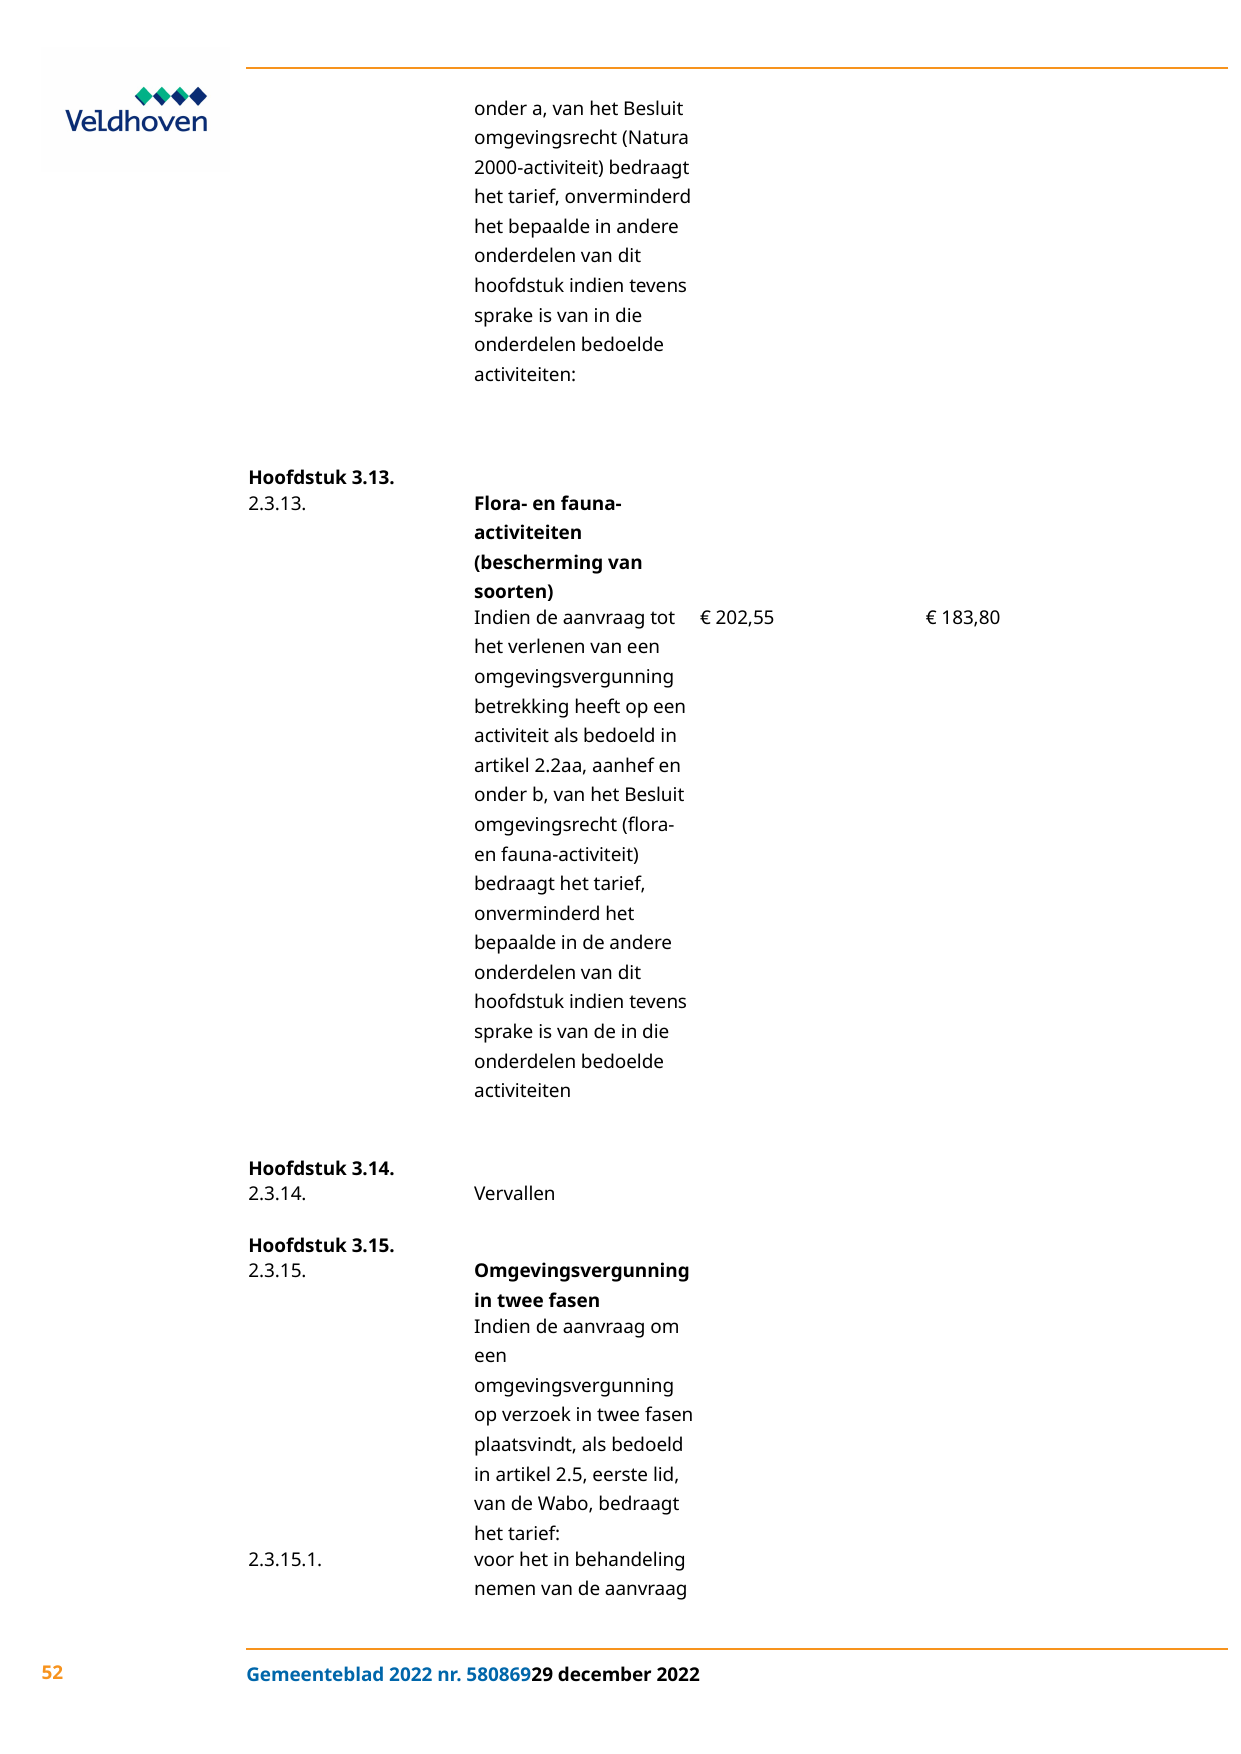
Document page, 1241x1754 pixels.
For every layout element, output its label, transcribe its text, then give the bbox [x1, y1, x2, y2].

table_cell Hoofdstuk 3.13. [248, 464, 700, 490]
table_cell [926, 95, 1152, 387]
table_cell [700, 464, 926, 490]
table_cell [926, 490, 1152, 604]
picture [41, 47, 231, 172]
table_cell [926, 1103, 1152, 1129]
table_cell [474, 1206, 700, 1232]
table_cell [248, 1129, 700, 1155]
table_cell [926, 413, 1152, 438]
table_cell 2.3.13. [248, 490, 474, 604]
table_cell onder a, van het Besluit omgevingsrecht (Natura 2000-activiteit) bedraagt het tarief, onverminderd het bepaalde in andere onderdelen van dit hoofdstuk indien tevens sprake is van in die onderdelen bedoelde activiteiten: [474, 95, 700, 387]
table_cell voor het in behandeling nemen van de aanvraag [474, 1546, 700, 1601]
table_cell [700, 438, 926, 464]
table_cell Indien de aanvraag om een omgevingsvergunning op verzoek in twee fasen plaatsvindt, als bedoeld in artikel 2.5, eerste lid, van de Wabo, bedraagt het tarief: [474, 1313, 700, 1546]
table_cell Flora- en fauna-activiteiten (bescherming van soorten) [474, 490, 700, 604]
table_cell [474, 438, 700, 464]
table_cell [474, 387, 700, 412]
table_cell [926, 464, 1152, 490]
table_cell [926, 1546, 1152, 1601]
table_cell € 202,55 [700, 604, 926, 1103]
table_cell [926, 1180, 1152, 1206]
table_cell [926, 1258, 1152, 1313]
table_cell Hoofdstuk 3.15. [248, 1232, 700, 1258]
table_cell [700, 1206, 926, 1232]
table_cell [700, 1155, 926, 1180]
table_cell [700, 1180, 926, 1206]
table_cell [700, 1258, 926, 1313]
table_cell [700, 1546, 926, 1601]
table_cell [700, 1313, 926, 1546]
table_cell [700, 1232, 926, 1258]
table_cell [248, 1103, 474, 1129]
table_cell [700, 1129, 926, 1155]
table_cell [700, 1103, 926, 1129]
table_cell [474, 1103, 700, 1129]
table_cell Hoofdstuk 3.14. [248, 1155, 700, 1180]
table_cell [700, 490, 926, 604]
table_cell [926, 1313, 1152, 1546]
table_cell [248, 604, 474, 1103]
table_cell Indien de aanvraag tot het verlenen van een omgevingsvergunning betrekking heeft op een activiteit als bedoeld in artikel 2.2aa, aanhef en onder b, van het Besluit omgevingsrecht (flora- en fauna-activiteit) bedraagt het tarief, onverminderd het bepaalde in de andere onderdelen van dit hoofdstuk indien tevens sprake is van de in die onderdelen bedoelde activiteiten [474, 604, 700, 1103]
table_cell [926, 1206, 1152, 1232]
table_cell [926, 1129, 1152, 1155]
table_cell [926, 1155, 1152, 1180]
table_cell [700, 95, 926, 387]
table_cell 2.3.15.1. [248, 1546, 474, 1601]
table_cell [248, 387, 474, 412]
table_cell € 183,80 [926, 604, 1152, 1103]
table_cell [248, 1206, 474, 1232]
table_cell [700, 413, 926, 438]
table_cell [248, 438, 474, 464]
table_cell [248, 95, 474, 387]
table_cell 2.3.14. [248, 1180, 474, 1206]
table_cell [926, 1232, 1152, 1258]
table_cell [926, 387, 1152, 412]
table_cell 2.3.15. [248, 1258, 474, 1313]
table_cell [926, 438, 1152, 464]
table_cell Vervallen [474, 1180, 700, 1206]
table_cell [248, 413, 700, 438]
table_cell [700, 387, 926, 412]
table_cell Omgevingsvergunning in twee fasen [474, 1258, 700, 1313]
table_cell [248, 1313, 474, 1546]
